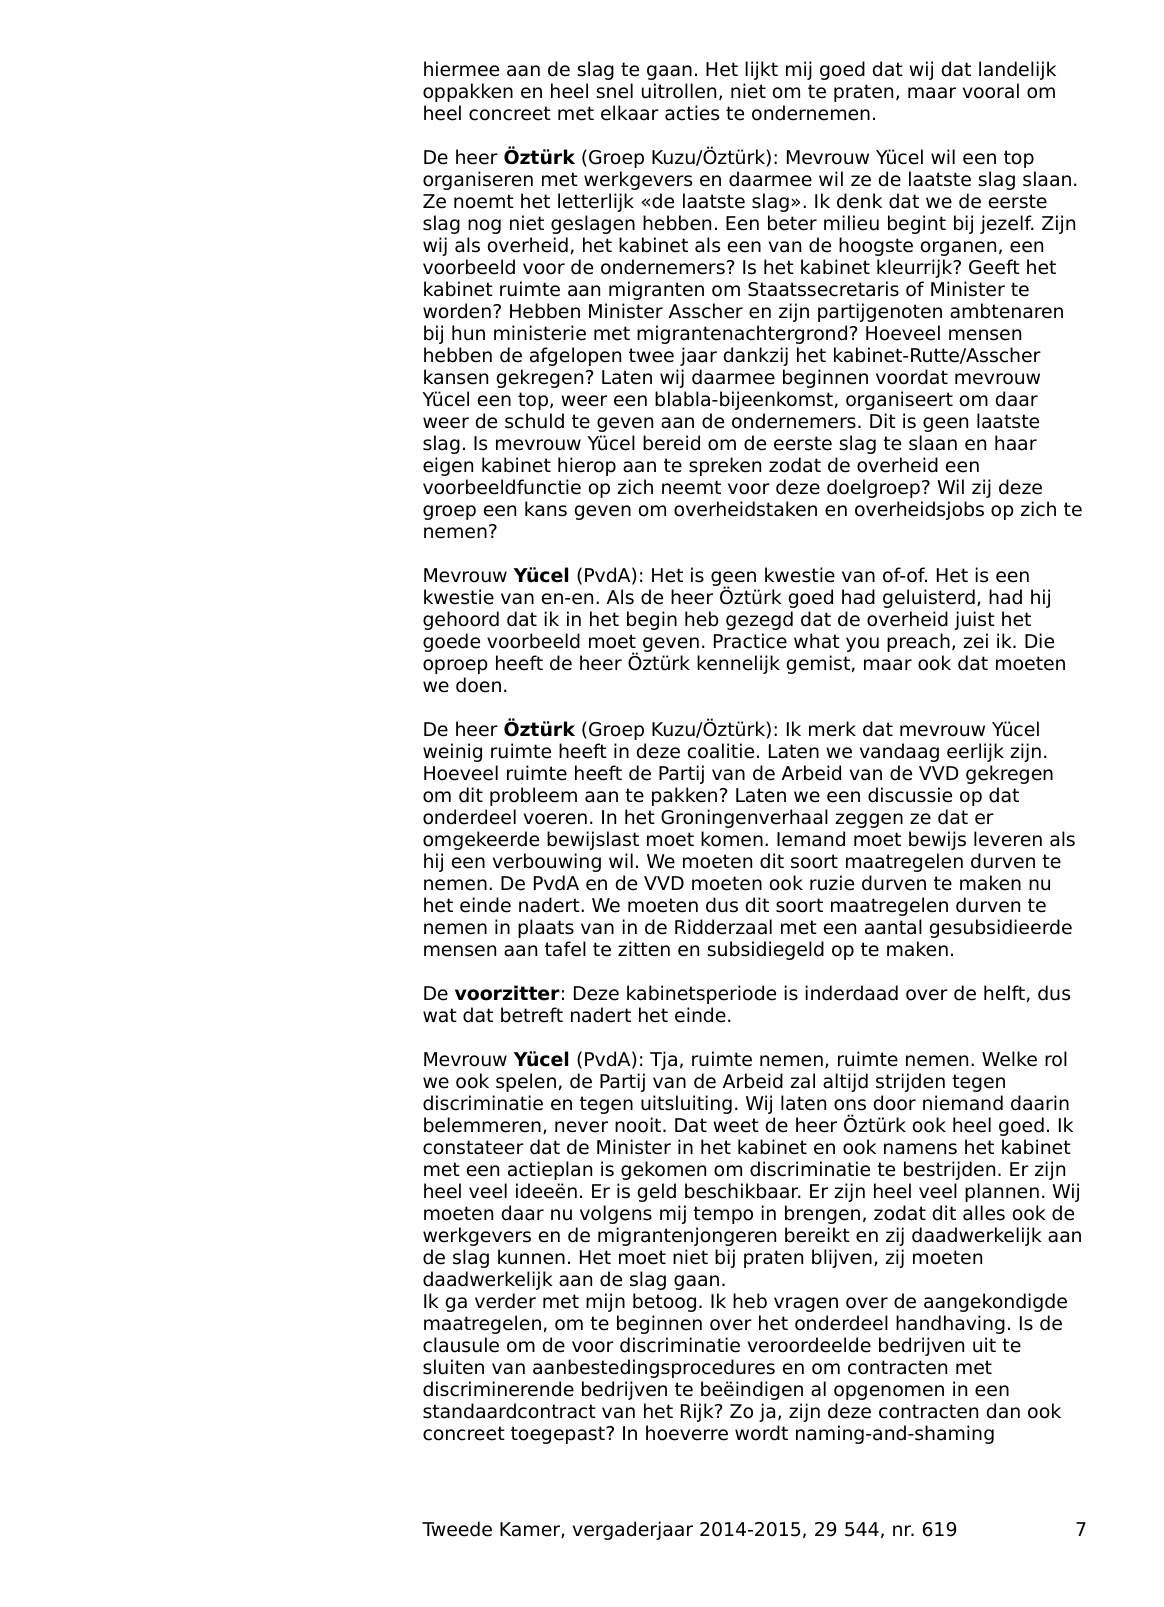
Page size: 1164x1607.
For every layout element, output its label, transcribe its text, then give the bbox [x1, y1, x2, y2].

text De heer Öztürk (Groep Kuzu/Öztürk): Mevrouw Yücel wil een top organiseren met werkgevers en daarmee wil ze de laatste slag slaan. Ze noemt het letterlijk «de laatste slag». Ik denk dat we de eerste slag nog niet geslagen hebben. Een beter milieu begint bij jezelf. Zijn wij als overheid, het kabinet als een van de hoogste organen, een voorbeeld voor de ondernemers? Is het kabinet kleurrijk? Geeft het kabinet ruimte aan migranten om Staatssecretaris of Minister te worden? Hebben Minister Asscher en zijn partijgenoten ambtenaren bij hun ministerie met migrantenachtergrond? Hoeveel mensen hebben de afgelopen twee jaar dankzij het kabinet-Rutte/Asscher kansen gekregen? Laten wij daarmee beginnen voordat mevrouw Yücel een top, weer een blabla-bijeenkomst, organiseert om daar weer de schuld te geven aan de ondernemers. Dit is geen laatste slag. Is mevrouw Yücel bereid om de eerste slag te slaan en haar eigen kabinet hierop aan te spreken zodat de overheid een voorbeeldfunctie op zich neemt voor deze doelgroep? Wil zij deze groep een kans geven om overheidstaken en overheidsjobs op zich te nemen? [422, 147, 1087, 543]
text De voorzitter: Deze kabinetsperiode is inderdaad over de helft, dus wat dat betreft nadert het einde. [422, 983, 1087, 1027]
text Mevrouw Yücel (PvdA): Het is geen kwestie van of-of. Het is een kwestie van en-en. Als de heer Öztürk goed had geluisterd, had hij gehoord dat ik in het begin heb gezegd dat de overheid juist het goede voorbeeld moet geven. Practice what you preach, zei ik. Die oproep heeft de heer Öztürk kennelijk gemist, maar ook dat moeten we doen. [422, 565, 1087, 697]
text hiermee aan de slag te gaan. Het lijkt mij goed dat wij dat landelijk oppakken en heel snel uitrollen, niet om te praten, maar vooral om heel concreet met elkaar acties te ondernemen. [422, 59, 1087, 125]
text De heer Öztürk (Groep Kuzu/Öztürk): Ik merk dat mevrouw Yücel weinig ruimte heeft in deze coalitie. Laten we vandaag eerlijk zijn. Hoeveel ruimte heeft de Partij van de Arbeid van de VVD gekregen om dit probleem aan te pakken? Laten we een discussie op dat onderdeel voeren. In het Groningenverhaal zeggen ze dat er omgekeerde bewijslast moet komen. Iemand moet bewijs leveren als hij een verbouwing wil. We moeten dit soort maatregelen durven te nemen. De PvdA en de VVD moeten ook ruzie durven te maken nu het einde nadert. We moeten dus dit soort maatregelen durven te nemen in plaats van in de Ridderzaal met een aantal gesubsidieerde mensen aan tafel te zitten en subsidiegeld op te maken. [422, 719, 1087, 961]
text Mevrouw Yücel (PvdA): Tja, ruimte nemen, ruimte nemen. Welke rol we ook spelen, de Partij van de Arbeid zal altijd strijden tegen discriminatie en tegen uitsluiting. Wij laten ons door niemand daarin belemmeren, never nooit. Dat weet de heer Öztürk ook heel goed. Ik constateer dat de Minister in het kabinet en ook namens het kabinet met een actieplan is gekomen om discriminatie te bestrijden. Er zijn heel veel ideeën. Er is geld beschikbaar. Er zijn heel veel plannen. Wij moeten daar nu volgens mij tempo in brengen, zodat dit alles ook de werkgevers en de migrantenjongeren bereikt en zij daadwerkelijk aan de slag kunnen. Het moet niet bij praten blijven, zij moeten daadwerkelijk aan de slag gaan. [422, 1049, 1087, 1291]
text Ik ga verder met mijn betoog. Ik heb vragen over de aangekondigde maatregelen, om te beginnen over het onderdeel handhaving. Is de clausule om de voor discriminatie veroordeelde bedrijven uit te sluiten van aanbestedingsprocedures en om contracten met discriminerende bedrijven te beëindigen al opgenomen in een standaardcontract van het Rijk? Zo ja, zijn deze contracten dan ook concreet toegepast? In hoeverre wordt naming-and-shaming [422, 1291, 1087, 1445]
